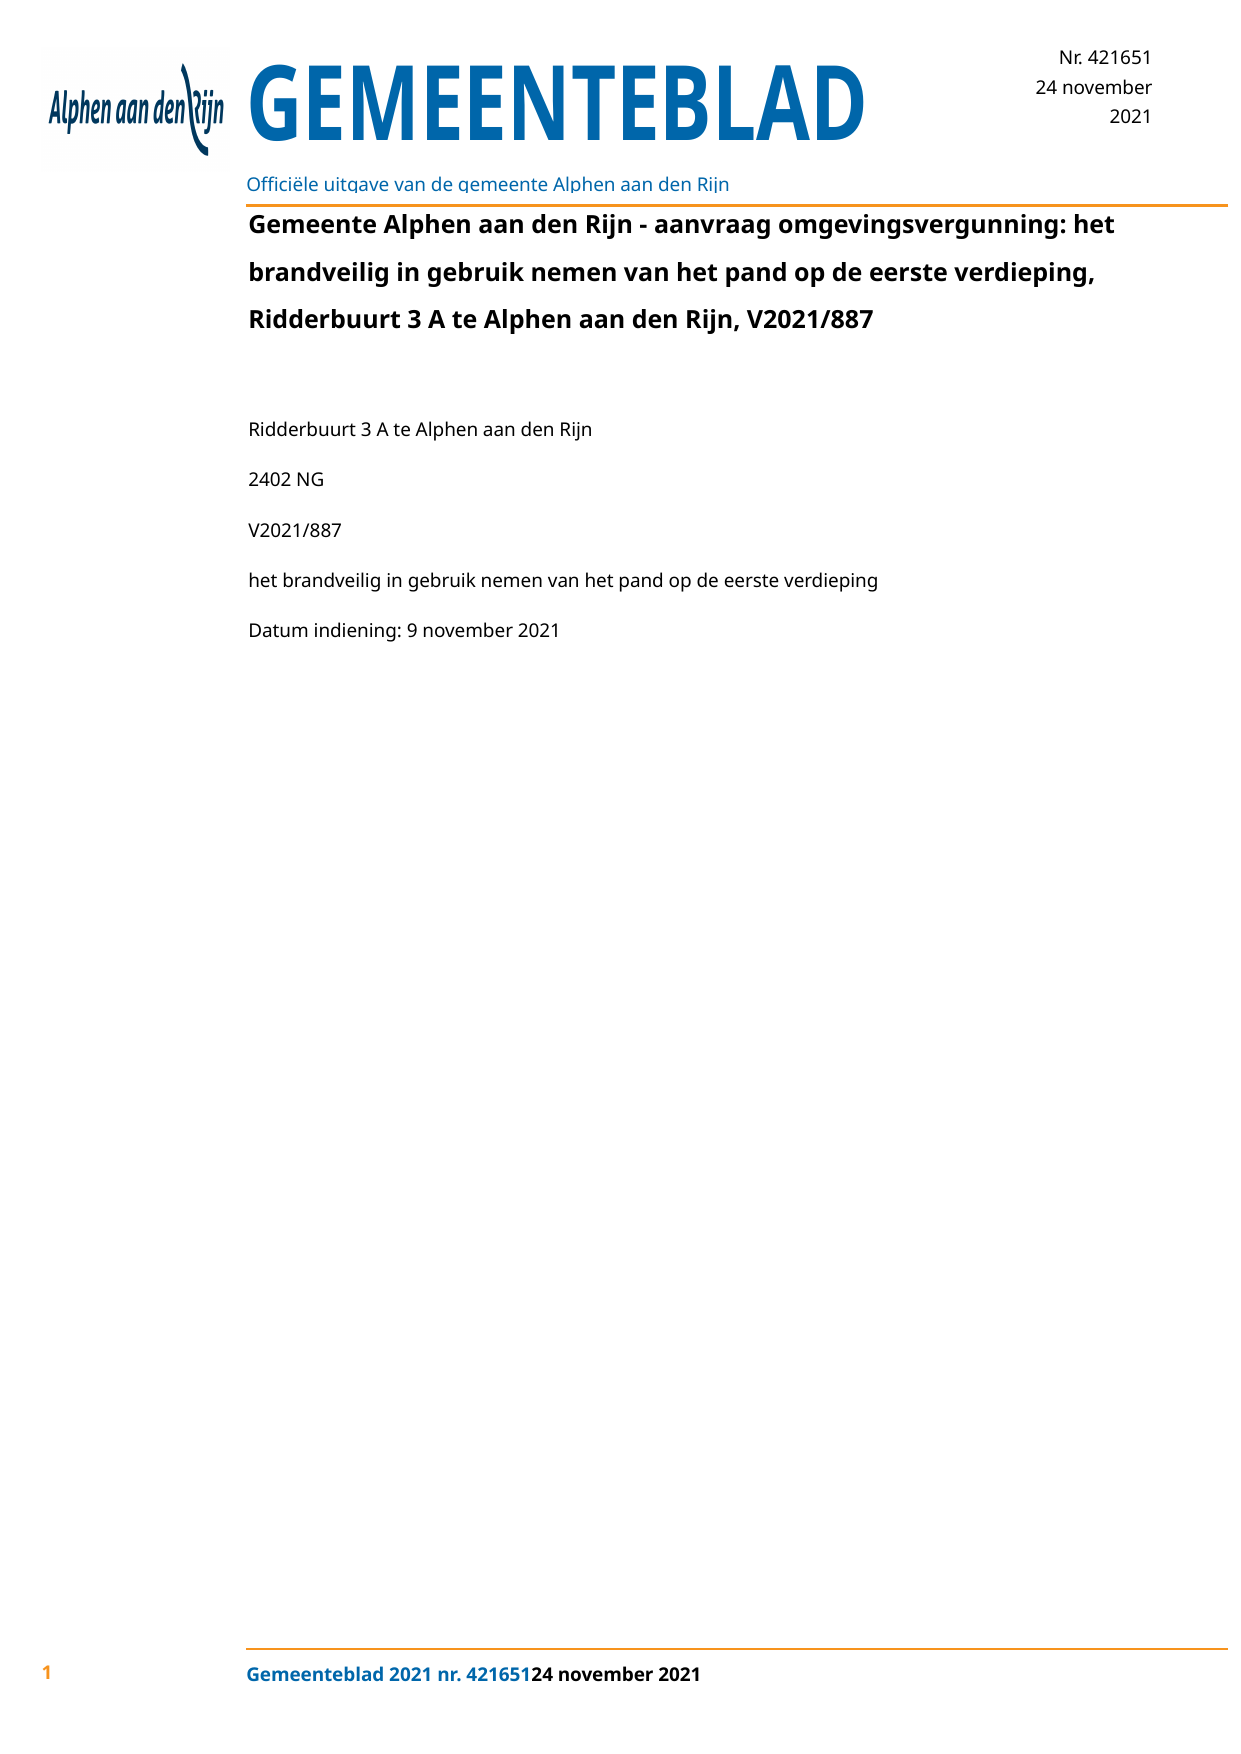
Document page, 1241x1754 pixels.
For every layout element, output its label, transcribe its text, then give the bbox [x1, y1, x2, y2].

text het brandveilig in gebruik nemen van het pand op de eerste verdieping [248, 567, 1152, 593]
text V2021/887 [248, 517, 1152, 542]
text 2402 NG [248, 466, 1152, 492]
picture [41, 47, 231, 172]
text Gemeente Alphen aan den Rijn - aanvraag omgevingsvergunning: het brandveilig in gebruik nemen van het pand op de eerste verdieping, Ridderbuurt 3 A te Alphen aan den Rijn, V2021/887 [248, 207, 1152, 336]
text Datum indiening: 9 november 2021 [248, 618, 1152, 643]
text Ridderbuurt 3 A te Alphen aan den Rijn [248, 416, 1152, 442]
